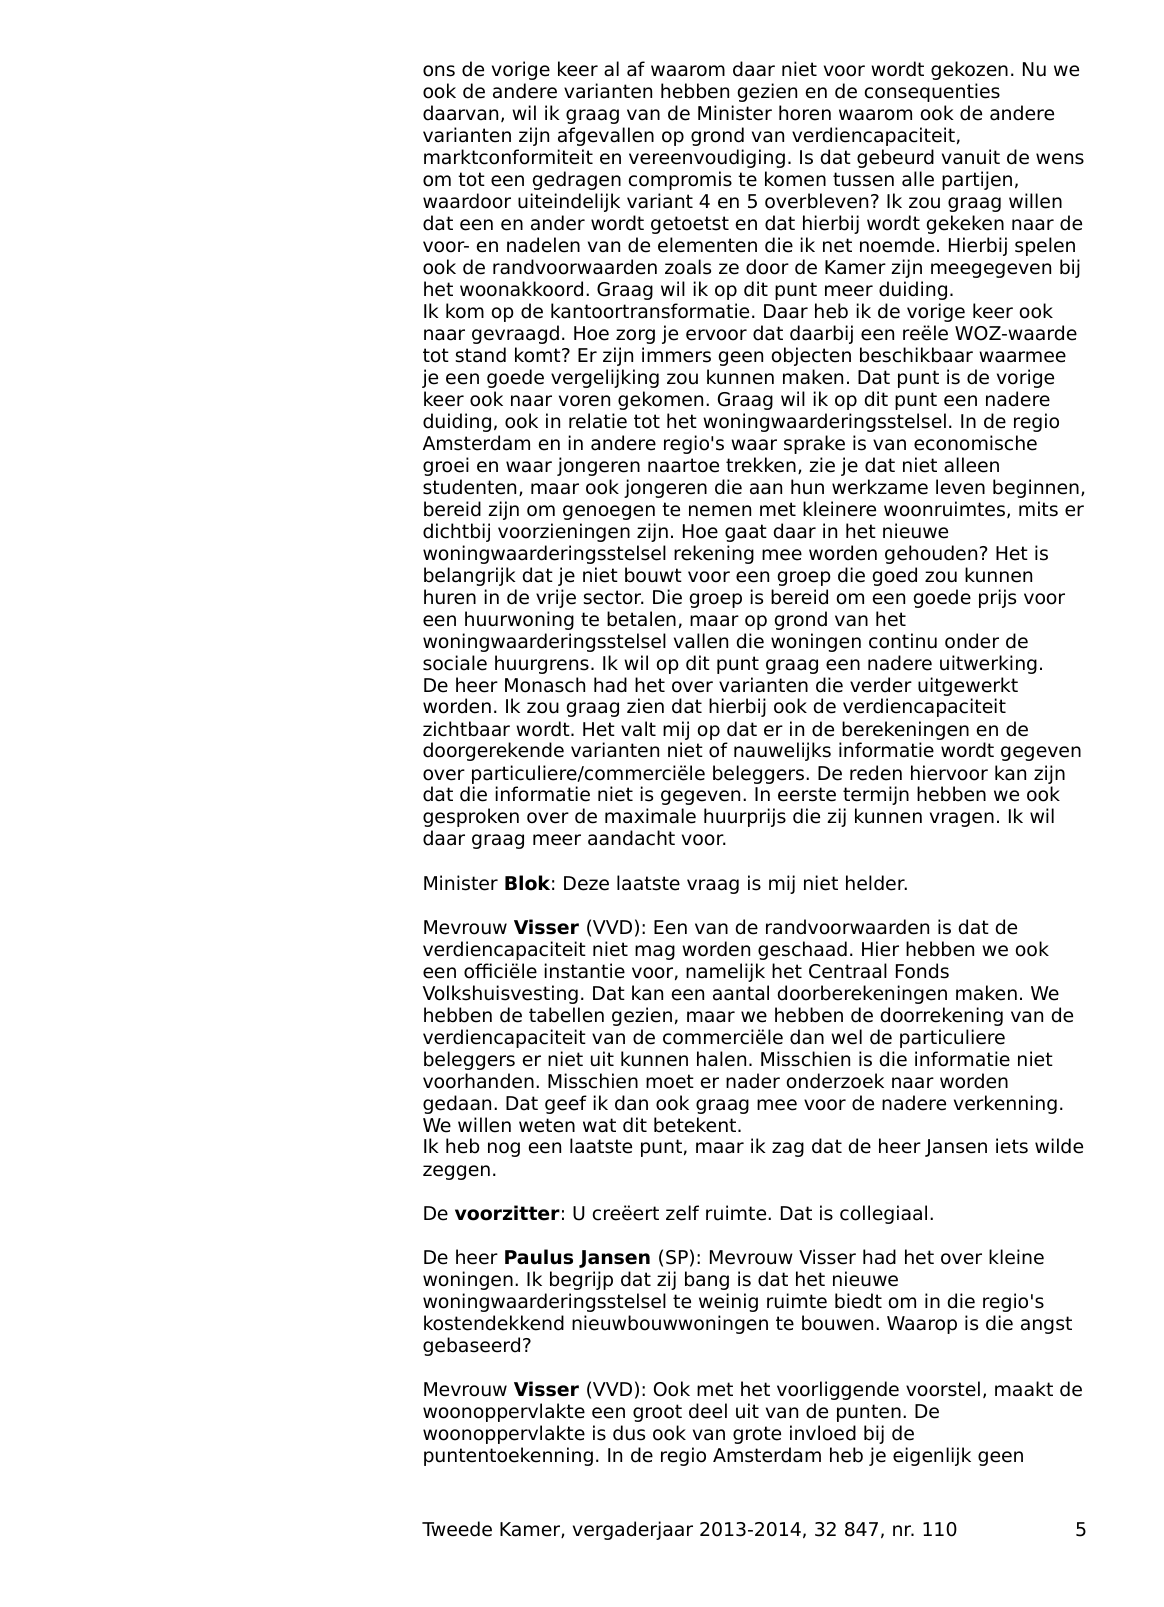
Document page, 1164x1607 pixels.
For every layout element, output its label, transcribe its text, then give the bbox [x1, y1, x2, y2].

text De heer Monasch had het over varianten die verder uitgewerkt worden. Ik zou graag zien dat hierbij ook de verdiencapaciteit zichtbaar wordt. Het valt mij op dat er in de berekeningen en de doorgerekende varianten niet of nauwelijks informatie wordt gegeven over particuliere/commerciële beleggers. De reden hiervoor kan zijn dat die informatie niet is gegeven. In eerste termijn hebben we ook gesproken over de maximale huurprijs die zij kunnen vragen. Ik wil daar graag meer aandacht voor. [422, 674, 1087, 850]
text De voorzitter: U creëert zelf ruimte. Dat is collegiaal. [422, 1203, 1087, 1224]
text ons de vorige keer al af waarom daar niet voor wordt gekozen. Nu we ook de andere varianten hebben gezien en de consequenties daarvan, wil ik graag van de Minister horen waarom ook de andere varianten zijn afgevallen op grond van verdiencapaciteit, marktconformiteit en vereenvoudiging. Is dat gebeurd vanuit de wens om tot een gedragen compromis te komen tussen alle partijen, waardoor uiteindelijk variant 4 en 5 overbleven? Ik zou graag willen dat een en ander wordt getoetst en dat hierbij wordt gekeken naar de voor- en nadelen van de elementen die ik net noemde. Hierbij spelen ook de randvoorwaarden zoals ze door de Kamer zijn meegegeven bij het woonakkoord. Graag wil ik op dit punt meer duiding. [422, 59, 1087, 301]
text De heer Paulus Jansen (SP): Mevrouw Visser had het over kleine woningen. Ik begrijp dat zij bang is dat het nieuwe woningwaarderingsstelsel te weinig ruimte biedt om in die regio's kostendekkend nieuwbouwwoningen te bouwen. Waarop is die angst gebaseerd? [422, 1247, 1087, 1357]
text Ik kom op de kantoortransformatie. Daar heb ik de vorige keer ook naar gevraagd. Hoe zorg je ervoor dat daarbij een reële WOZ-waarde tot stand komt? Er zijn immers geen objecten beschikbaar waarmee je een goede vergelijking zou kunnen maken. Dat punt is de vorige keer ook naar voren gekomen. Graag wil ik op dit punt een nadere duiding, ook in relatie tot het woningwaarderingsstelsel. In de regio Amsterdam en in andere regio's waar sprake is van economische groei en waar jongeren naartoe trekken, zie je dat niet alleen studenten, maar ook jongeren die aan hun werkzame leven beginnen, bereid zijn om genoegen te nemen met kleinere woonruimtes, mits er dichtbij voorzieningen zijn. Hoe gaat daar in het nieuwe woningwaarderingsstelsel rekening mee worden gehouden? Het is belangrijk dat je niet bouwt voor een groep die goed zou kunnen huren in de vrije sector. Die groep is bereid om een goede prijs voor een huurwoning te betalen, maar op grond van het woningwaarderingsstelsel vallen die woningen continu onder de sociale huurgrens. Ik wil op dit punt graag een nadere uitwerking. [422, 301, 1087, 674]
text Minister Blok: Deze laatste vraag is mij niet helder. [422, 872, 1087, 894]
text Mevrouw Visser (VVD): Een van de randvoorwaarden is dat de verdiencapaciteit niet mag worden geschaad. Hier hebben we ook een officiële instantie voor, namelijk het Centraal Fonds Volkshuisvesting. Dat kan een aantal doorberekeningen maken. We hebben de tabellen gezien, maar we hebben de doorrekening van de verdiencapaciteit van de commerciële dan wel de particuliere beleggers er niet uit kunnen halen. Misschien is die informatie niet voorhanden. Misschien moet er nader onderzoek naar worden gedaan. Dat geef ik dan ook graag mee voor de nadere verkenning. We willen weten wat dit betekent. [422, 917, 1087, 1136]
text Ik heb nog een laatste punt, maar ik zag dat de heer Jansen iets wilde zeggen. [422, 1136, 1087, 1180]
text Mevrouw Visser (VVD): Ook met het voorliggende voorstel, maakt de woonoppervlakte een groot deel uit van de punten. De woonoppervlakte is dus ook van grote invloed bij de puntentoekenning. In de regio Amsterdam heb je eigenlijk geen [422, 1379, 1087, 1467]
